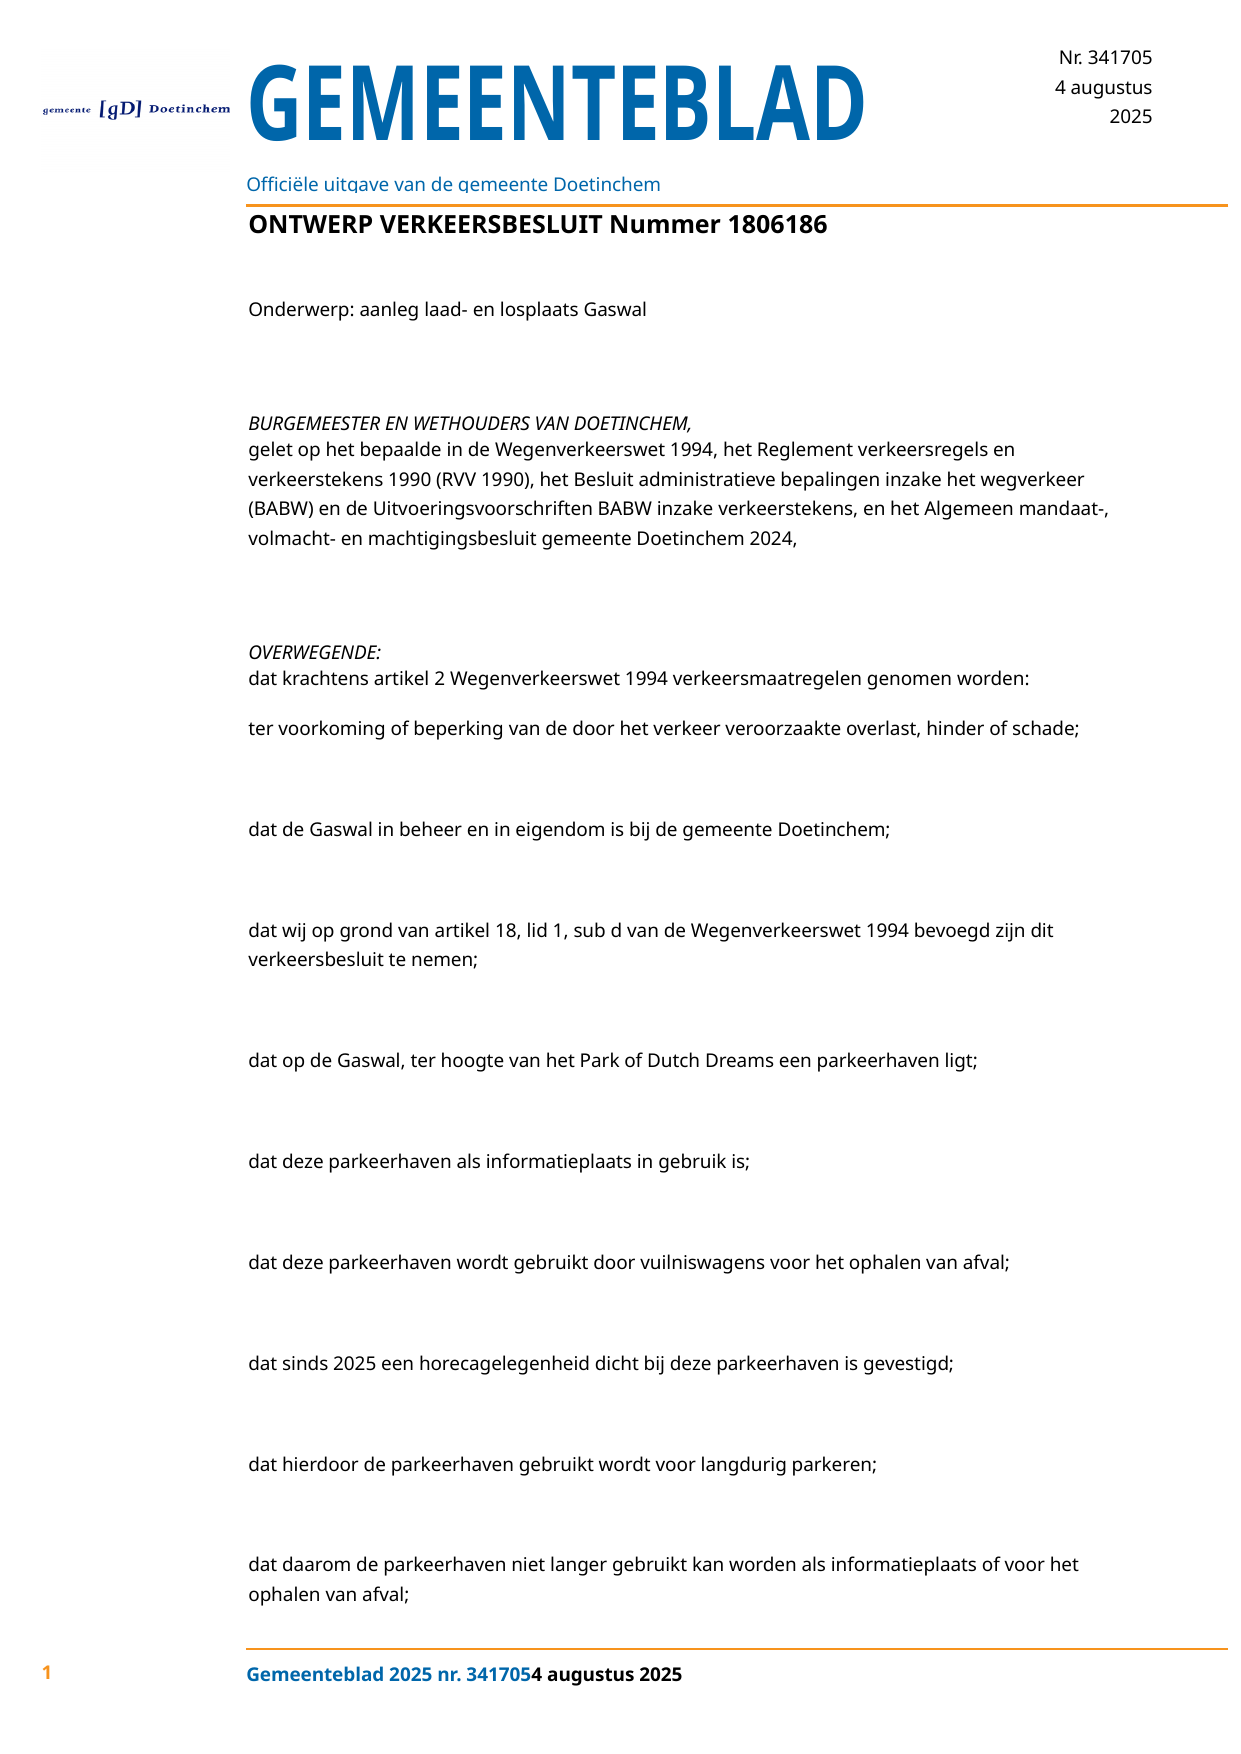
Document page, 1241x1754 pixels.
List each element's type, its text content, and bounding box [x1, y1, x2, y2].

text dat deze parkeerhaven wordt gebruikt door vuilniswagens voor het ophalen van afval; [248, 1249, 1152, 1275]
text ONTWERP VERKEERSBESLUIT Nummer 1806186 [248, 207, 1152, 241]
text dat daarom de parkeerhaven niet langer gebruikt kan worden als informatieplaats of voor het ophalen van afval; [248, 1552, 1152, 1607]
text gelet op het bepaalde in de Wegenverkeerswet 1994, het Reglement verkeersregels en verkeerstekens 1990 (RVV 1990), het Besluit administratieve bepalingen inzake het wegverkeer (BABW) en de Uitvoeringsvoorschriften BABW inzake verkeerstekens, en het Algemeen mandaat-, volmacht- en machtigingsbesluit gemeente Doetinchem 2024, [248, 436, 1152, 551]
text dat hierdoor de parkeerhaven gebruikt wordt voor langdurig parkeren; [248, 1451, 1152, 1477]
text Onderwerp: aanleg laad- en losplaats Gaswal [248, 296, 1152, 322]
text dat sinds 2025 een horecagelegenheid dicht bij deze parkeerhaven is gevestigd; [248, 1350, 1152, 1376]
text dat deze parkeerhaven als informatieplaats in gebruik is; [248, 1148, 1152, 1174]
text dat krachtens artikel 2 Wegenverkeerswet 1994 verkeersmaatregelen genomen worden: [248, 665, 1152, 691]
text dat wij op grond van artikel 18, lid 1, sub d van de Wegenverkeerswet 1994 bevoegd zijn dit verkeersbesluit te nemen; [248, 917, 1152, 972]
text ter voorkoming of beperking van de door het verkeer veroorzaakte overlast, hinder of schade; [248, 715, 1152, 741]
text OVERWEGENDE: [248, 639, 1152, 665]
text dat op de Gaswal, ter hoogte van het Park of Dutch Dreams een parkeerhaven ligt; [248, 1047, 1152, 1073]
picture [41, 47, 231, 172]
text BURGEMEESTER EN WETHOUDERS VAN DOETINCHEM, [248, 410, 1152, 436]
text dat de Gaswal in beheer en in eigendom is bij de gemeente Doetinchem; [248, 816, 1152, 842]
